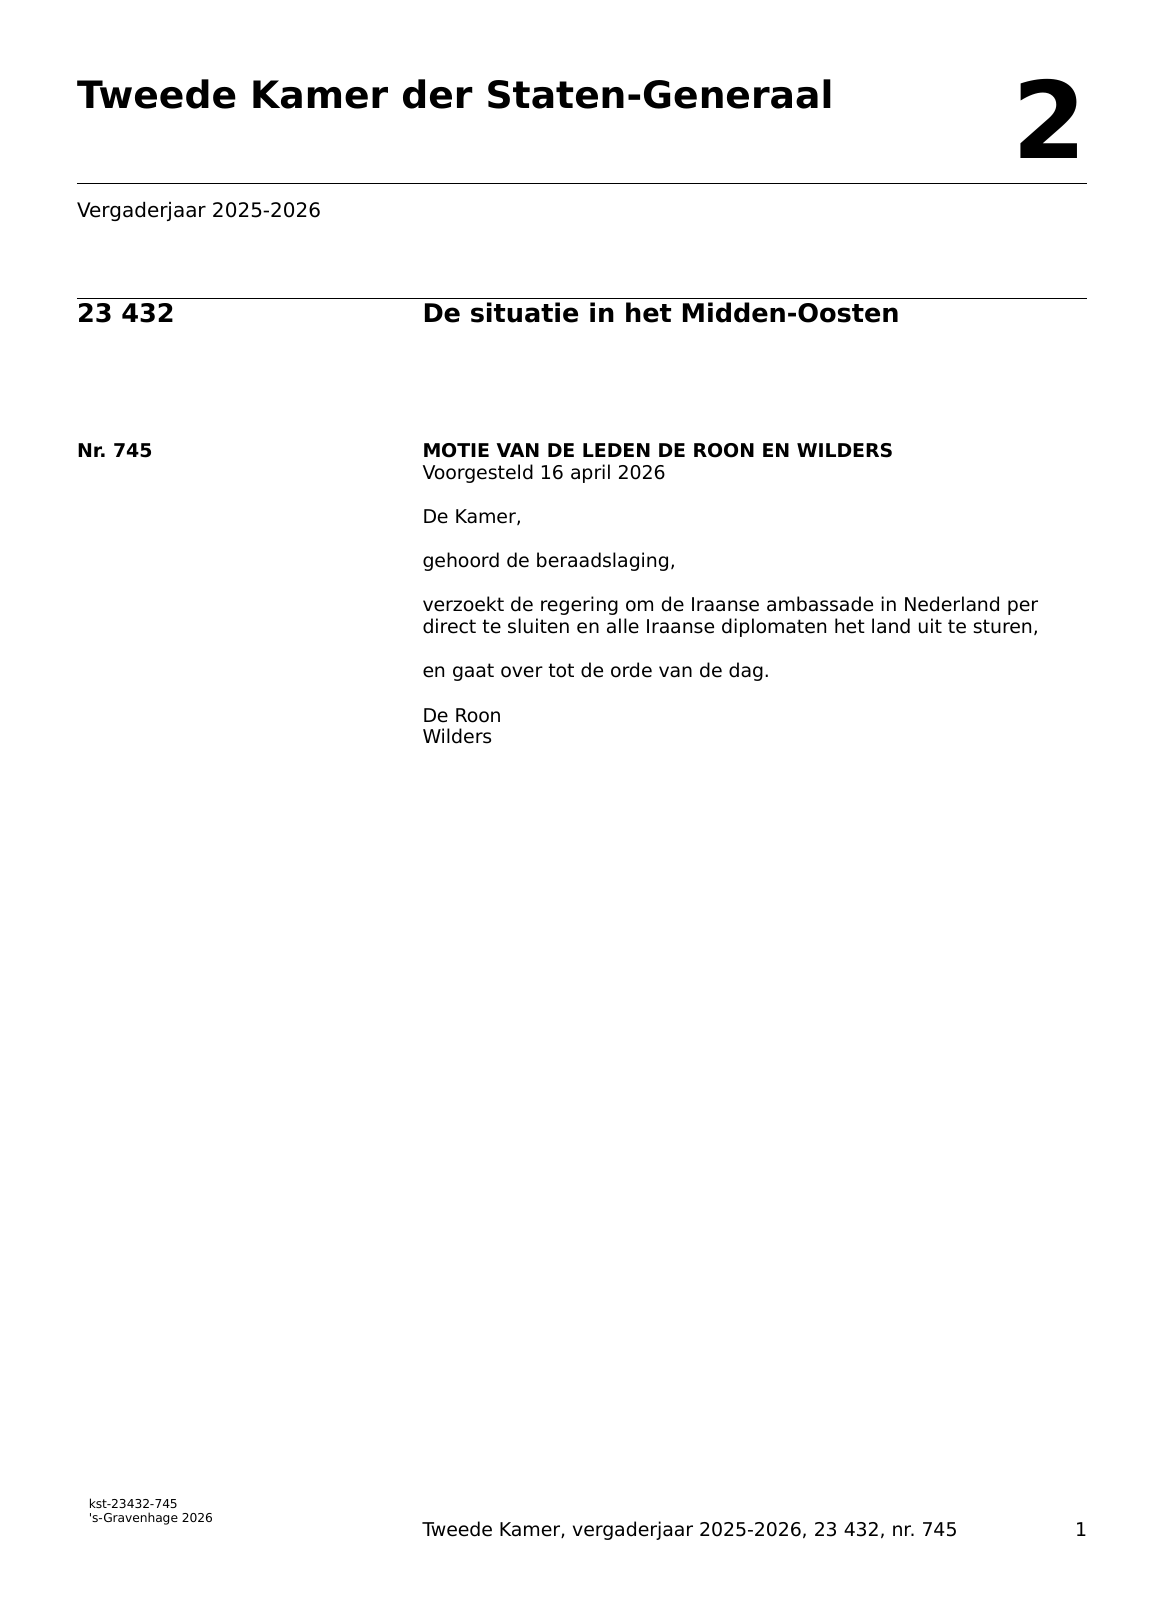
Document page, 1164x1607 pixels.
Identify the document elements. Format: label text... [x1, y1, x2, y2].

table_header 2 [886, 59, 1087, 183]
text Wilders [422, 726, 1087, 748]
text kst-23432-745 [88, 1497, 323, 1511]
text 's-Gravenhage 2026 [88, 1511, 323, 1525]
subtitle Nr. 745 MOTIE VAN DE LEDEN DE ROON EN WILDERS [77, 440, 1087, 462]
text gehoord de beraadslaging, [422, 550, 1087, 572]
text Voorgesteld 16 april 2026 [422, 462, 1087, 484]
table_cell Vergaderjaar 2025-2026 [77, 184, 1087, 298]
text en gaat over tot de orde van de dag. [422, 660, 1087, 682]
table_header Tweede Kamer der Staten-Generaal [77, 59, 886, 183]
text De Roon [422, 704, 1087, 726]
text verzoekt de regering om de Iraanse ambassade in Nederland per direct te sluiten en alle Iraanse diplomaten het land uit te sturen, [422, 594, 1087, 638]
text De Kamer, [422, 506, 1087, 528]
subtitle 23 432 De situatie in het Midden-Oosten [77, 299, 1087, 329]
